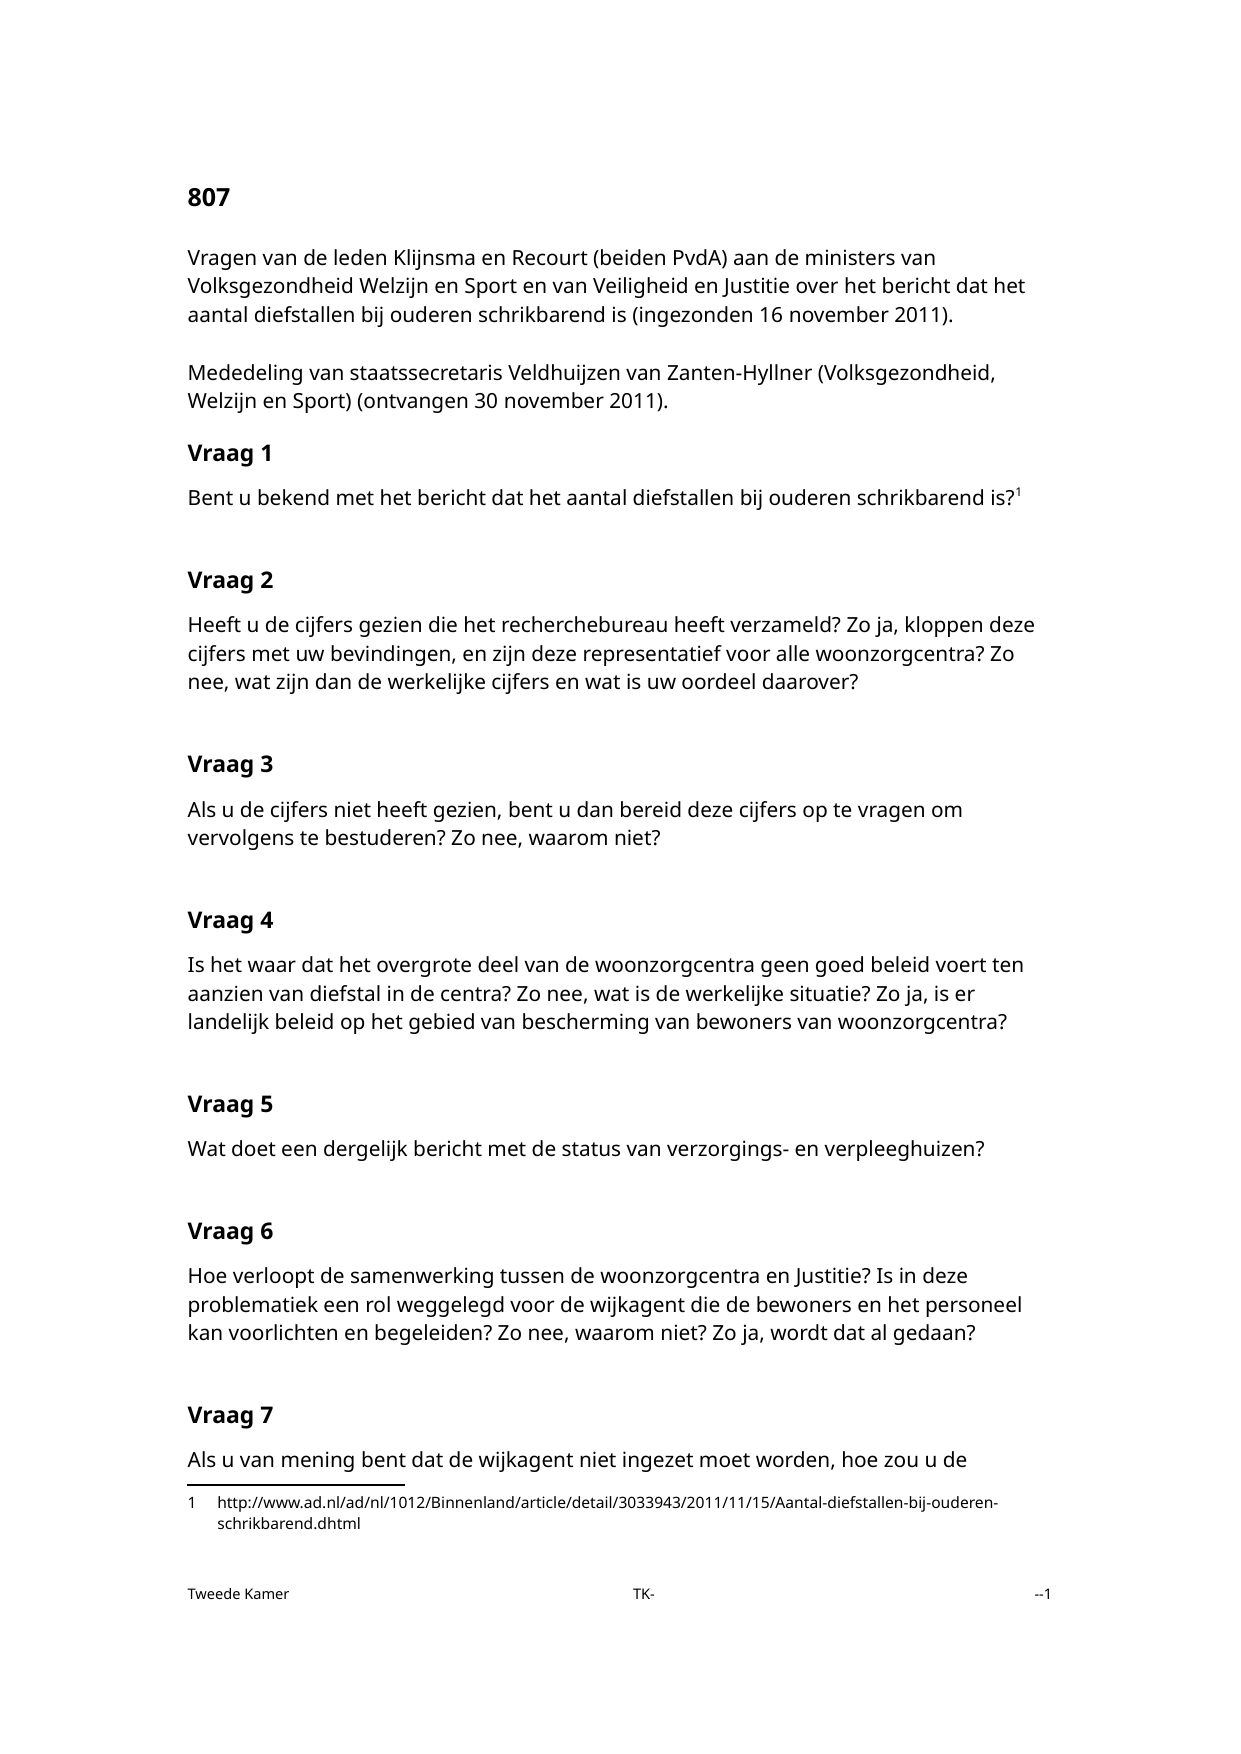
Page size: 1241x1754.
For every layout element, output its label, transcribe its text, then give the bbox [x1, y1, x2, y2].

subtitle Vraag 3 [187, 748, 1053, 780]
text Hoe verloopt de samenwerking tussen de woonzorgcentra en Justitie? Is in deze problematiek een rol weggelegd voor de wijkagent die de bewoners en het personeel kan voorlichten en begeleiden? Zo nee, waarom niet? Zo ja, wordt dat al gedaan? [187, 1262, 1053, 1347]
subtitle Vraag 5 [187, 1088, 1053, 1119]
subtitle Vraag 6 [187, 1215, 1053, 1247]
text Bent u bekend met het bericht dat het aantal diefstallen bij ouderen schrikbarend is? [187, 483, 1053, 512]
text Heeft u de cijfers gezien die het recherchebureau heeft verzameld? Zo ja, kloppen deze cijfers met uw bevindingen, en zijn deze representatief voor alle woonzorgcentra? Zo nee, wat zijn dan de werkelijke cijfers en wat is uw oordeel daarover? [187, 611, 1053, 696]
text Vragen van de leden Klijnsma en Recourt (beiden PvdA) aan de ministers van Volksgezondheid Welzijn en Sport en van Veiligheid en Justitie over het bericht dat het aantal diefstallen bij ouderen schrikbarend is (ingezonden 16 november 2011). [187, 243, 1053, 328]
subtitle Vraag 1 [187, 437, 1053, 468]
text Wat doet een dergelijk bericht met de status van verzorgings- en verpleeghuizen? [187, 1134, 1053, 1163]
subtitle Vraag 4 [187, 904, 1053, 935]
text 807 [187, 179, 1053, 213]
text http://www.ad.nl/ad/nl/1012/Binnenland/article/detail/3033943/2011/11/15/Aantal-diefstallen-bij-ouderen-schrikbarend.dhtml [187, 1477, 1053, 1534]
subtitle Vraag 2 [187, 564, 1053, 596]
text Als u de cijfers niet heeft gezien, bent u dan bereid deze cijfers op te vragen om vervolgens te bestuderen? Zo nee, waarom niet? [187, 795, 1053, 852]
text Is het waar dat het overgrote deel van de woonzorgcentra geen goed beleid voert ten aanzien van diefstal in de centra? Zo nee, wat is de werkelijke situatie? Zo ja, is er landelijk beleid op het gebied van bescherming van bewoners van woonzorgcentra? [187, 950, 1053, 1036]
text Mededeling van staatssecretaris Veldhuijzen van Zanten-Hyllner (Volksgezondheid, Welzijn en Sport) (ontvangen 30 november 2011). [187, 358, 1053, 415]
